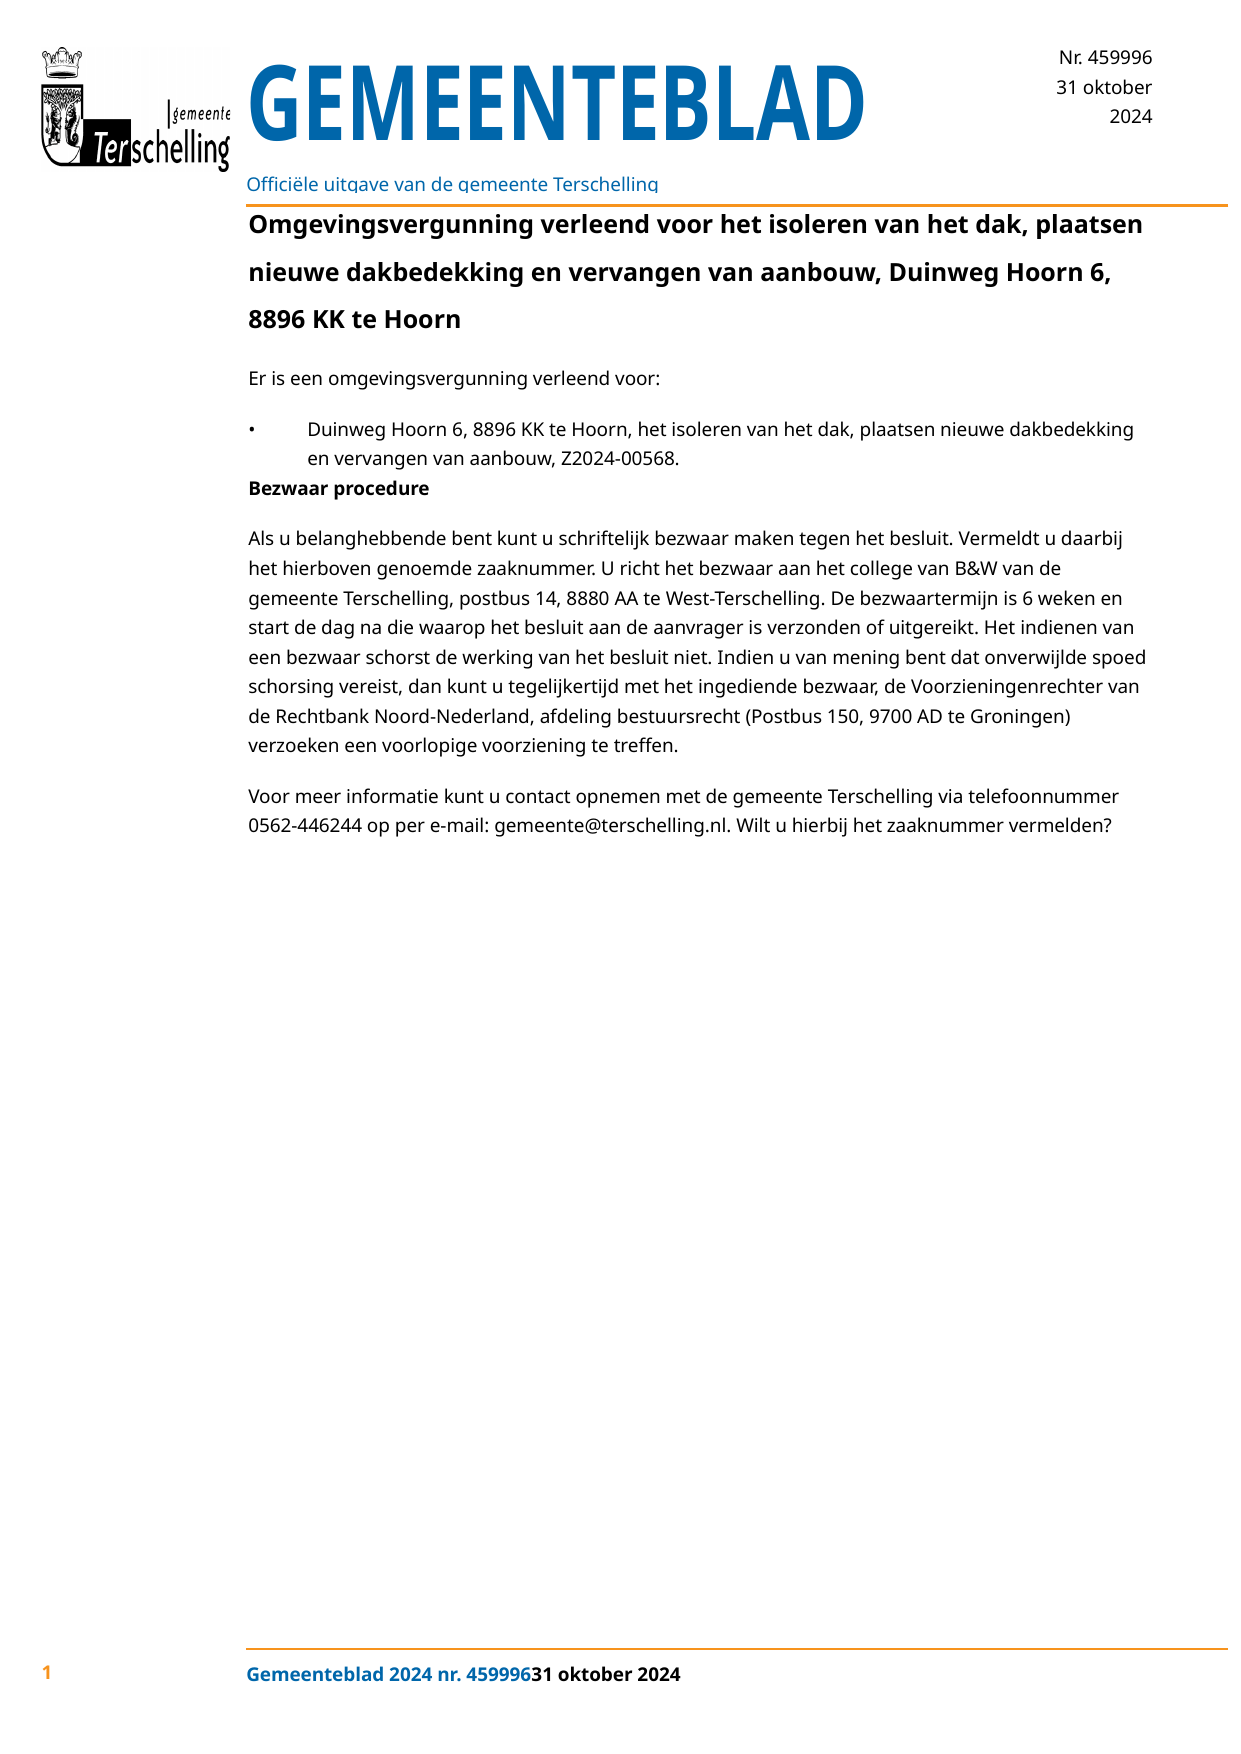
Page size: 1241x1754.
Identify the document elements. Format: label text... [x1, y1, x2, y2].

text Als u belanghebbende bent kunt u schriftelijk bezwaar maken tegen het besluit. Vermeldt u daarbij het hierboven genoemde zaaknummer. U richt het bezwaar aan het college van B&W van de gemeente Terschelling, postbus 14, 8880 AA te West-Terschelling. De bezwaartermijn is 6 weken en start de dag na die waarop het besluit aan de aanvrager is verzonden of uitgereikt. Het indienen van een bezwaar schorst de werking van het besluit niet. Indien u van mening bent dat onverwijlde spoed schorsing vereist, dan kunt u tegelijkertijd met het ingediende bezwaar, de Voorzieningenrechter van de Rechtbank Noord-Nederland, afdeling bestuursrecht (Postbus 150, 9700 AD te Groningen) verzoeken een voorlopige voorziening te treffen. [248, 526, 1152, 758]
picture [41, 47, 231, 172]
text Omgevingsvergunning verleend voor het isoleren van het dak, plaatsen nieuwe dakbedekking en vervangen van aanbouw, Duinweg Hoorn 6, 8896 KK te Hoorn [248, 207, 1152, 336]
text Voor meer informatie kunt u contact opnemen met de gemeente Terschelling via telefoonnummer 0562-446244 op per e-mail: gemeente@terschelling.nl. Wilt u hierbij het zaaknummer vermelden? [248, 783, 1152, 838]
text Bezwaar procedure [248, 475, 1152, 501]
list Duinweg Hoorn 6, 8896 KK te Hoorn, het isoleren van het dak, plaatsen nieuwe dakbedekking en vervangen van aanbouw, Z2024-00568. [248, 416, 1152, 471]
text Er is een omgevingsvergunning verleend voor: [248, 366, 1152, 391]
